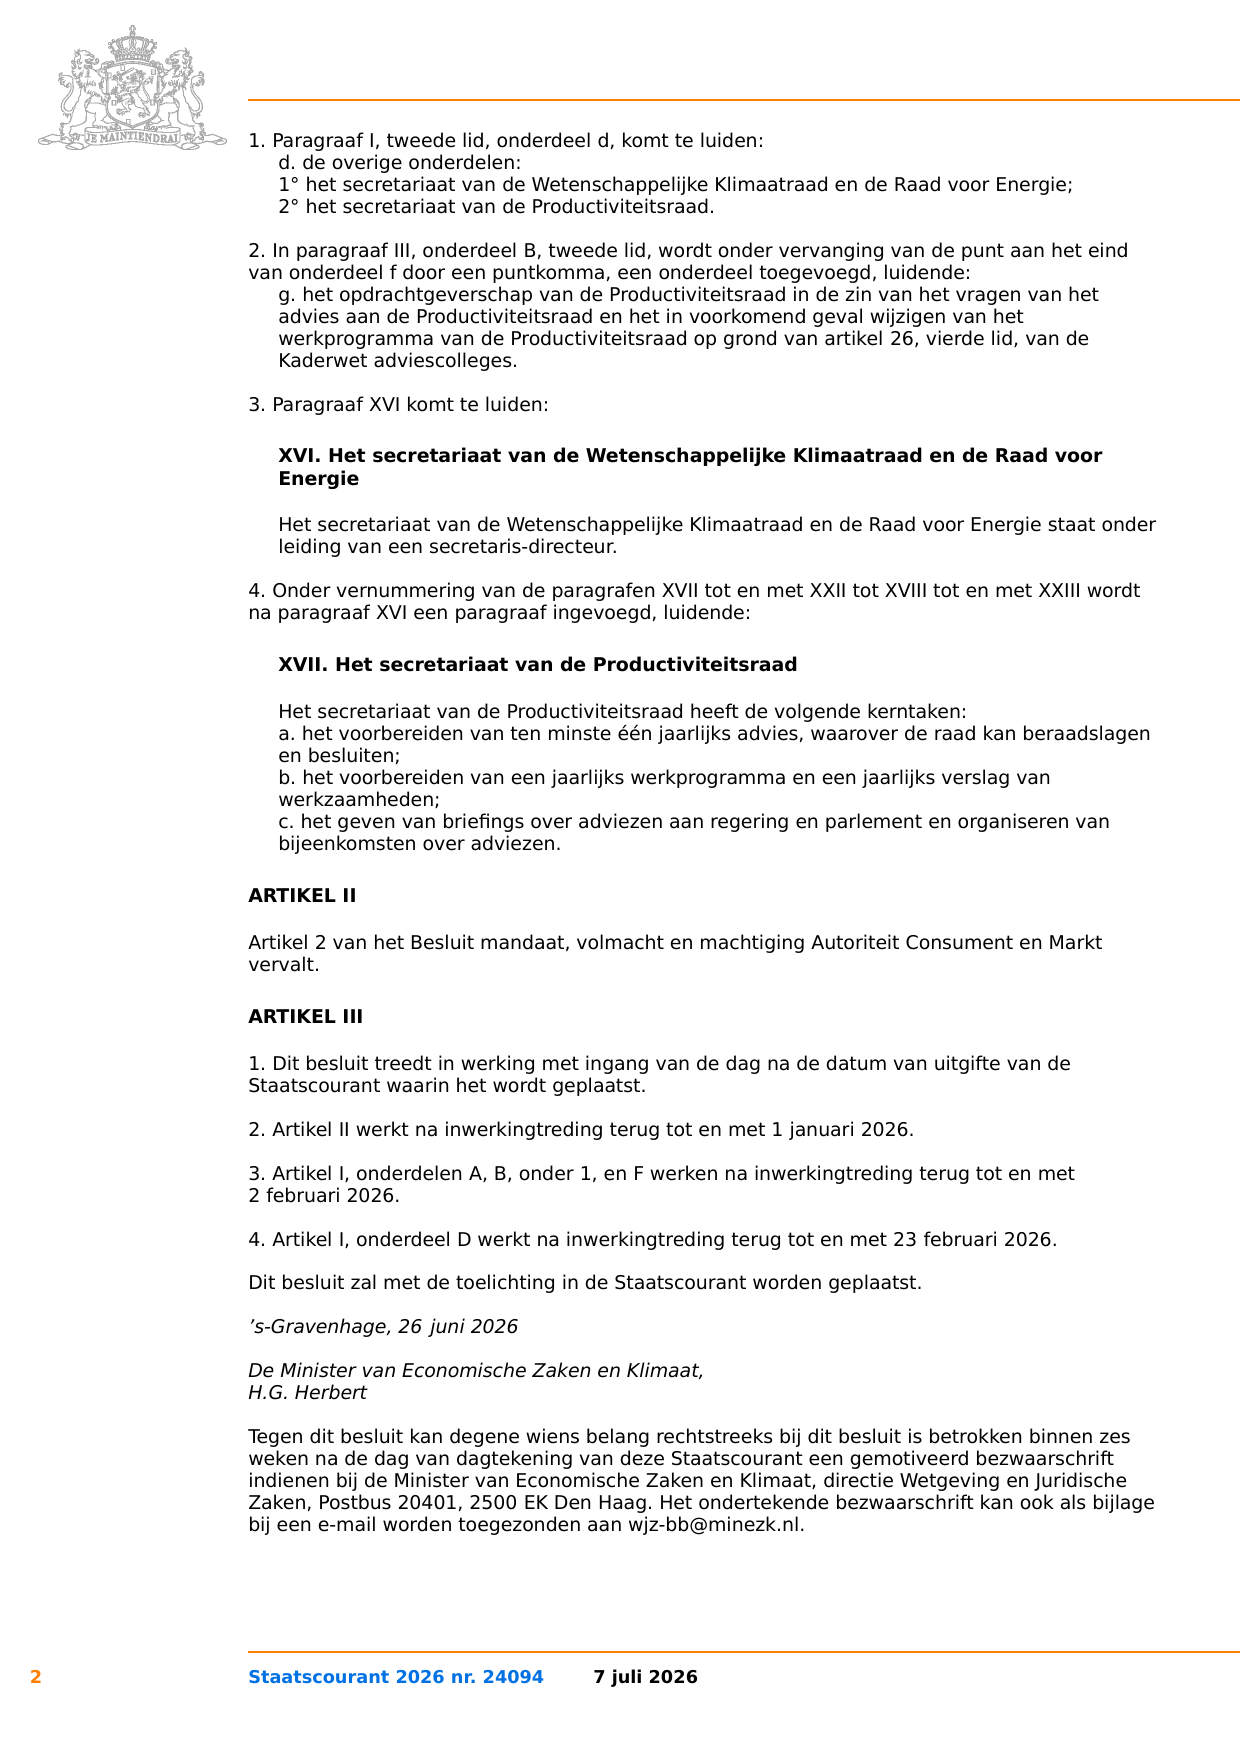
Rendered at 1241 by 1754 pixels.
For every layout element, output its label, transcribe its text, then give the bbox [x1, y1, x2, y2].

text d. de overige onderdelen: [278, 152, 1163, 174]
picture [38, 25, 227, 150]
text 2° het secretariaat van de Productiviteitsraad. [278, 196, 1163, 218]
text Het secretariaat van de Wetenschappelijke Klimaatraad en de Raad voor Energie staat onder leiding van een secretaris-directeur. [278, 514, 1163, 558]
subtitle XVII. Het secretariaat van de Productiviteitsraad [278, 654, 1163, 676]
subtitle XVI. Het secretariaat van de Wetenschappelijke Klimaatraad en de Raad voor Energie [278, 445, 1163, 489]
text 1. Dit besluit treedt in werking met ingang van de dag na de datum van uitgifte van de Staatscourant waarin het wordt geplaatst. [248, 1053, 1163, 1097]
text ’s-Gravenhage, 26 juni 2026 [248, 1316, 1163, 1338]
subtitle ARTIKEL III [248, 1006, 1163, 1028]
text Artikel 2 van het Besluit mandaat, volmacht en machtiging Autoriteit Consument en Markt vervalt. [248, 932, 1163, 976]
text 4. Onder vernummering van de paragrafen XVII tot en met XXII tot XVIII tot en met XXIII wordt na paragraaf XVI een paragraaf ingevoegd, luidende: [248, 580, 1163, 624]
text 2. Artikel II werkt na inwerkingtreding terug tot en met 1 januari 2026. [248, 1119, 1163, 1141]
text Het secretariaat van de Productiviteitsraad heeft de volgende kerntaken: [278, 701, 1163, 723]
subtitle ARTIKEL II [248, 885, 1163, 907]
text 2. In paragraaf III, onderdeel B, tweede lid, wordt onder vervanging van de punt aan het eind van onderdeel f door een puntkomma, een onderdeel toegevoegd, luidende: [248, 240, 1163, 284]
text b. het voorbereiden van een jaarlijks werkprogramma en een jaarlijks verslag van werkzaamheden; [278, 767, 1163, 811]
text 3. Artikel I, onderdelen A, B, onder 1, en F werken na inwerkingtreding terug tot en met 2 februari 2026. [248, 1163, 1163, 1207]
text 1. Paragraaf I, tweede lid, onderdeel d, komt te luiden: [248, 130, 1163, 152]
text a. het voorbereiden van ten minste één jaarlijks advies, waarover de raad kan beraadslagen en besluiten; [278, 723, 1163, 767]
text 1° het secretariaat van de Wetenschappelijke Klimaatraad en de Raad voor Energie; [278, 174, 1163, 196]
text 3. Paragraaf XVI komt te luiden: [248, 393, 1163, 415]
text c. het geven van briefings over adviezen aan regering en parlement en organiseren van bijeenkomsten over adviezen. [278, 811, 1163, 855]
text De Minister van Economische Zaken en Klimaat, H.G. Herbert [248, 1360, 1163, 1404]
text g. het opdrachtgeverschap van de Productiviteitsraad in de zin van het vragen van het advies aan de Productiviteitsraad en het in voorkomend geval wijzigen van het werkprogramma van de Productiviteitsraad op grond van artikel 26, vierde lid, van de Kaderwet adviescolleges. [278, 284, 1163, 372]
text Dit besluit zal met de toelichting in de Staatscourant worden geplaatst. [248, 1272, 1163, 1294]
text 4. Artikel I, onderdeel D werkt na inwerkingtreding terug tot en met 23 februari 2026. [248, 1228, 1163, 1250]
text Tegen dit besluit kan degene wiens belang rechtstreeks bij dit besluit is betrokken binnen zes weken na de dag van dagtekening van deze Staatscourant een gemotiveerd bezwaarschrift indienen bij de Minister van Economische Zaken en Klimaat, directie Wetgeving en Juridische Zaken, Postbus 20401, 2500 EK Den Haag. Het ondertekende bezwaarschrift kan ook als bijlage bij een e-mail worden toegezonden aan wjz-bb@minezk.nl. [248, 1426, 1163, 1536]
